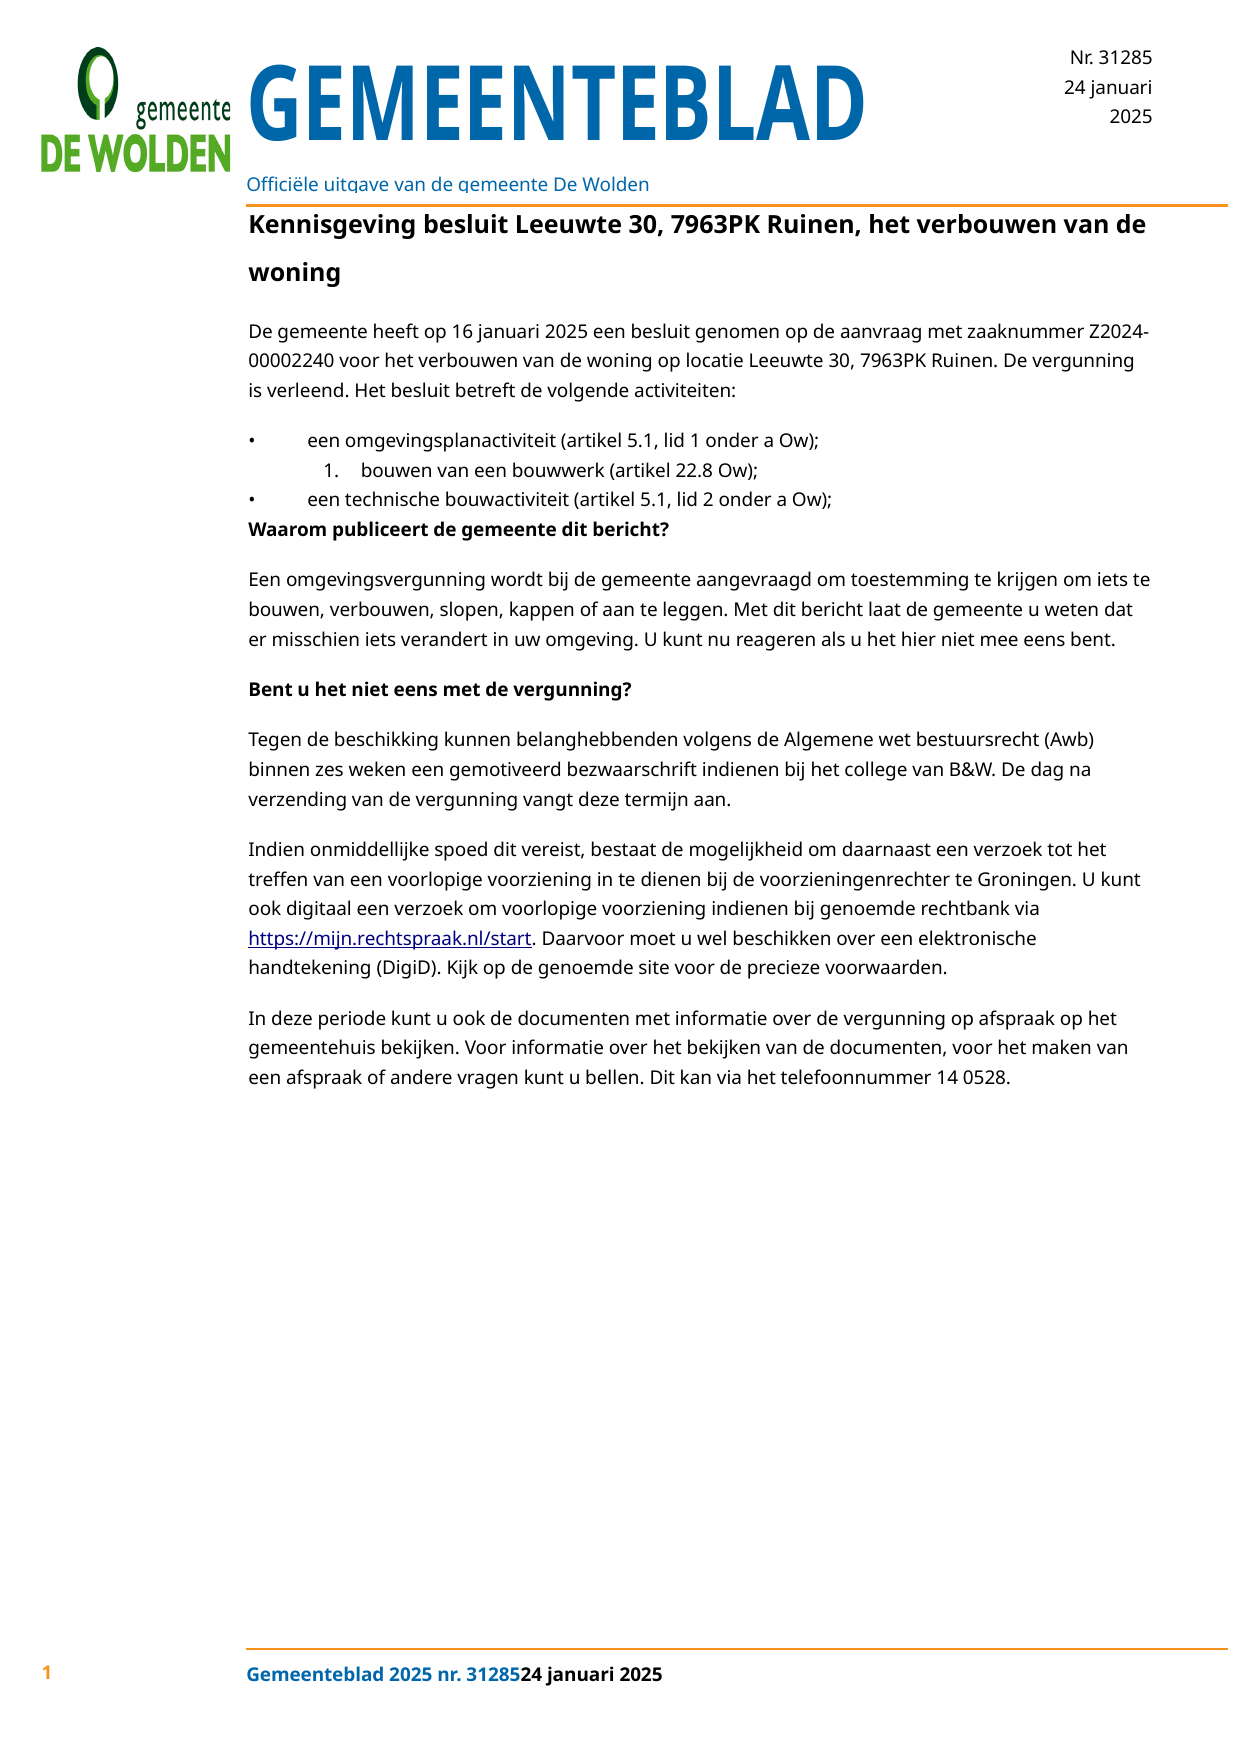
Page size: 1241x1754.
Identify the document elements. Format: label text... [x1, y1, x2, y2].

text Bent u het niet eens met de vergunning? [248, 676, 1152, 702]
text Tegen de beschikking kunnen belanghebbenden volgens de Algemene wet bestuursrecht (Awb) binnen zes weken een gemotiveerd bezwaarschrift indienen bij het college van B&W. De dag na verzending van de vergunning vangt deze termijn aan. [248, 727, 1152, 812]
text Indien onmiddellijke spoed dit vereist, bestaat de mogelijkheid om daarnaast een verzoek tot het treffen van een voorlopige voorziening in te dienen bij de voorzieningenrechter te Groningen. U kunt ook digitaal een verzoek om voorlopige voorziening indienen bij genoemde rechtbank via https://mijn.rechtspraak.nl/start. Daarvoor moet u wel beschikken over een elektronische handtekening (DigiD). Kijk op de genoemde site voor de precieze voorwaarden. [248, 836, 1152, 980]
list een omgevingsplanactiviteit (artikel 5.1, lid 1 onder a Ow); [248, 427, 1152, 453]
text Een omgevingsvergunning wordt bij de gemeente aangevraagd om toestemming te krijgen om iets te bouwen, verbouwen, slopen, kappen of aan te leggen. Met dit bericht laat de gemeente u weten dat er misschien iets verandert in uw omgeving. U kunt nu reageren als u het hier niet mee eens bent. [248, 567, 1152, 652]
text Kennisgeving besluit Leeuwte 30, 7963PK Ruinen, het verbouwen van de woning [248, 207, 1152, 288]
picture [41, 47, 231, 172]
text De gemeente heeft op 16 januari 2025 een besluit genomen op de aanvraag met zaaknummer Z2024-00002240 voor het verbouwen van de woning op locatie Leeuwte 30, 7963PK Ruinen. De vergunning is verleend. Het besluit betreft de volgende activiteiten: [248, 318, 1152, 403]
list een technische bouwactiviteit (artikel 5.1, lid 2 onder a Ow); [248, 487, 1152, 512]
text In deze periode kunt u ook de documenten met informatie over de vergunning op afspraak op het gemeentehuis bekijken. Voor informatie over het bekijken van de documenten, voor het maken van een afspraak of andere vragen kunt u bellen. Dit kan via het telefoonnummer 14 0528. [248, 1005, 1152, 1090]
text Waarom publiceert de gemeente dit bericht? [248, 516, 1152, 542]
list bouwen van een bouwwerk (artikel 22.8 Ow); [323, 457, 1152, 483]
